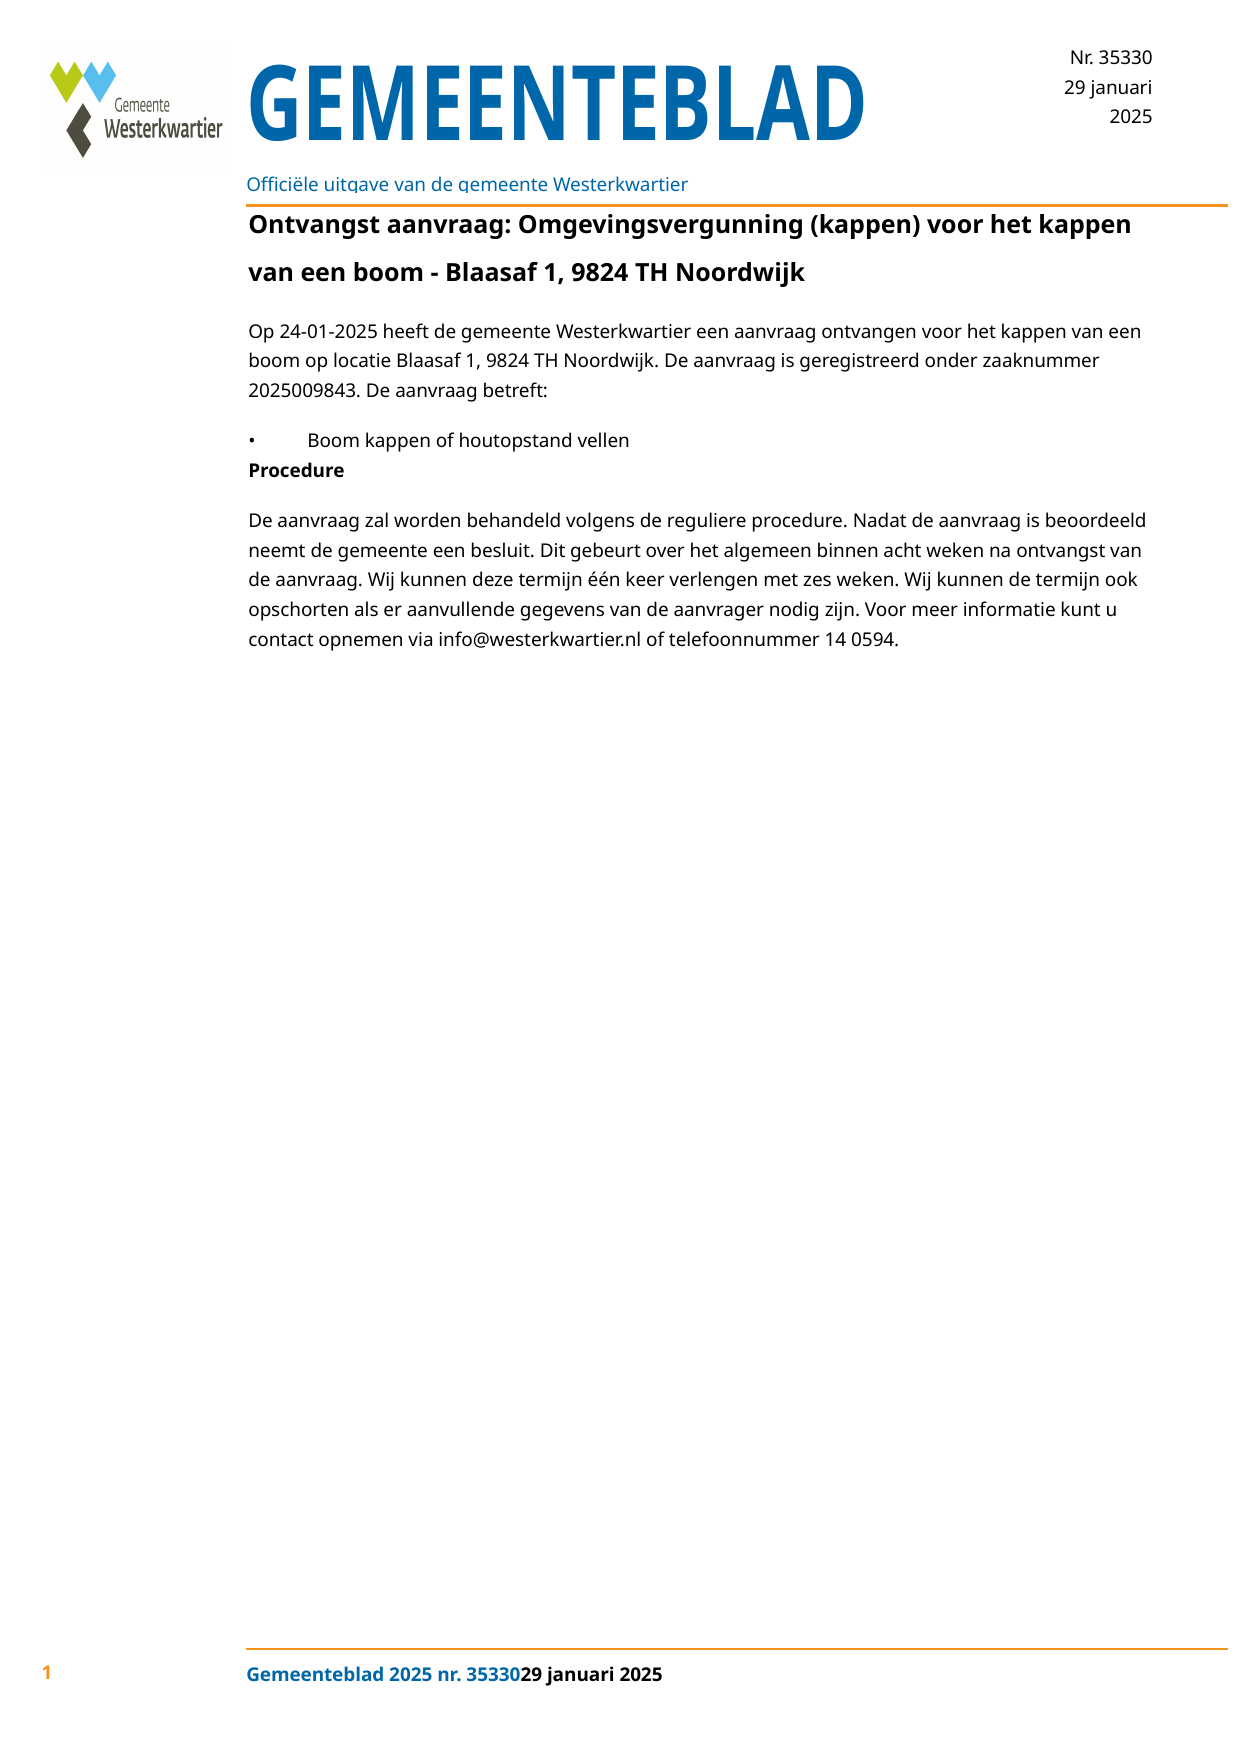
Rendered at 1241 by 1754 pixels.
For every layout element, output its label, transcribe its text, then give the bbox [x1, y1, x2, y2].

text Ontvangst aanvraag: Omgevingsvergunning (kappen) voor het kappen van een boom - Blaasaf 1, 9824 TH Noordwijk [248, 207, 1152, 288]
picture [41, 47, 231, 172]
text Procedure [248, 457, 1152, 483]
list Boom kappen of houtopstand vellen [248, 427, 1152, 453]
text Op 24-01-2025 heeft de gemeente Westerkwartier een aanvraag ontvangen voor het kappen van een boom op locatie Blaasaf 1, 9824 TH Noordwijk. De aanvraag is geregistreerd onder zaaknummer 2025009843. De aanvraag betreft: [248, 318, 1152, 403]
text De aanvraag zal worden behandeld volgens de reguliere procedure. Nadat de aanvraag is beoordeeld neemt de gemeente een besluit. Dit gebeurt over het algemeen binnen acht weken na ontvangst van de aanvraag. Wij kunnen deze termijn één keer verlengen met zes weken. Wij kunnen de termijn ook opschorten als er aanvullende gegevens van de aanvrager nodig zijn. Voor meer informatie kunt u contact opnemen via info@westerkwartier.nl of telefoonnummer 14 0594. [248, 507, 1152, 652]
